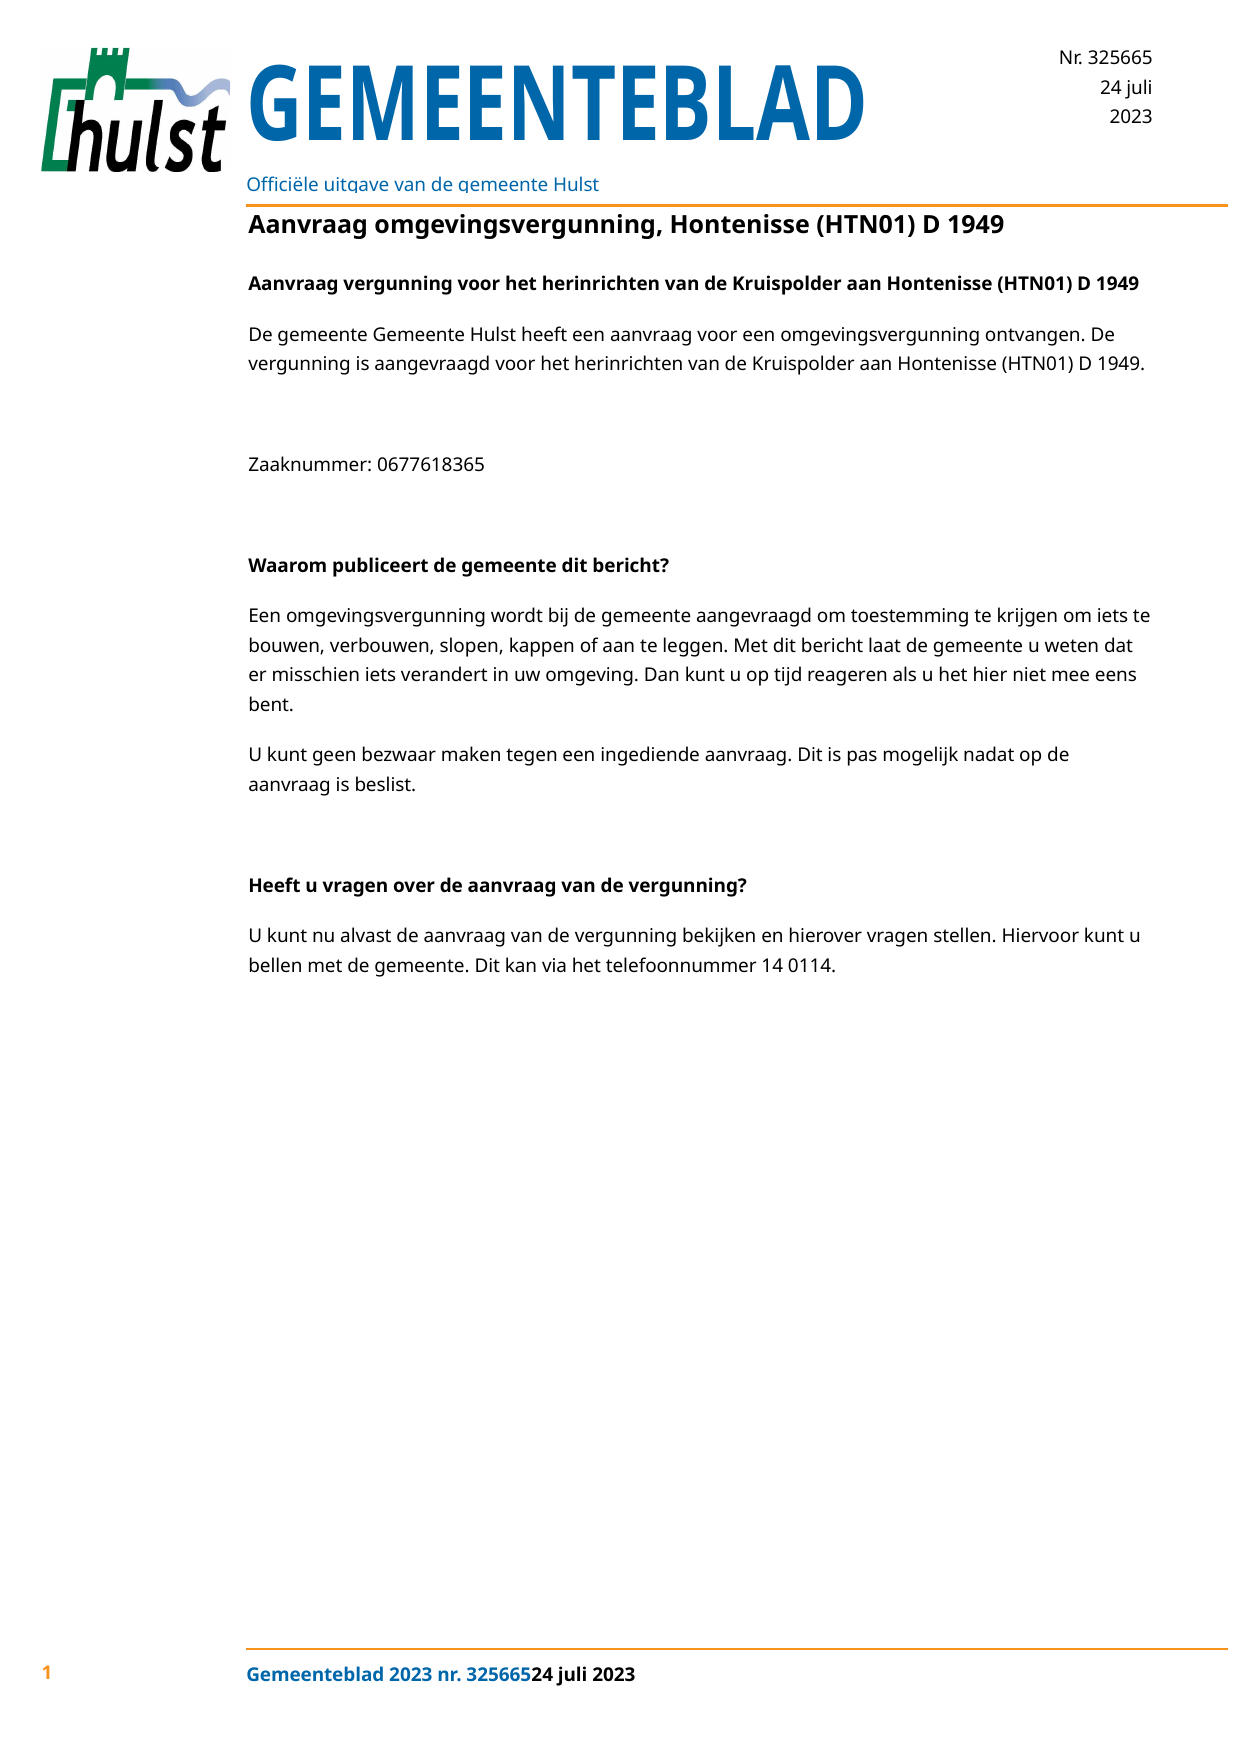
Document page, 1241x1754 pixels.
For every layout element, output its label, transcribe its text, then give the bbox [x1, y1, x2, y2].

picture [41, 47, 231, 172]
text Waarom publiceert de gemeente dit bericht? [248, 552, 1152, 578]
text De gemeente Gemeente Hulst heeft een aanvraag voor een omgevingsvergunning ontvangen. De vergunning is aangevraagd voor het herinrichten van de Kruispolder aan Hontenisse (HTN01) D 1949. [248, 321, 1152, 376]
text U kunt geen bezwaar maken tegen een ingediende aanvraag. Dit is pas mogelijk nadat op de aanvraag is beslist. [248, 742, 1152, 797]
text Aanvraag vergunning voor het herinrichten van de Kruispolder aan Hontenisse (HTN01) D 1949 [248, 270, 1152, 296]
text Zaaknummer: 0677618365 [248, 451, 1152, 477]
text Heeft u vragen over de aanvraag van de vergunning? [248, 872, 1152, 898]
text Een omgevingsvergunning wordt bij de gemeente aangevraagd om toestemming te krijgen om iets te bouwen, verbouwen, slopen, kappen of aan te leggen. Met dit bericht laat de gemeente u weten dat er misschien iets verandert in uw omgeving. Dan kunt u op tijd reageren als u het hier niet mee eens bent. [248, 602, 1152, 717]
text U kunt nu alvast de aanvraag van de vergunning bekijken en hierover vragen stellen. Hiervoor kunt u bellen met de gemeente. Dit kan via het telefoonnummer 14 0114. [248, 922, 1152, 978]
text Aanvraag omgevingsvergunning, Hontenisse (HTN01) D 1949 [248, 207, 1152, 241]
